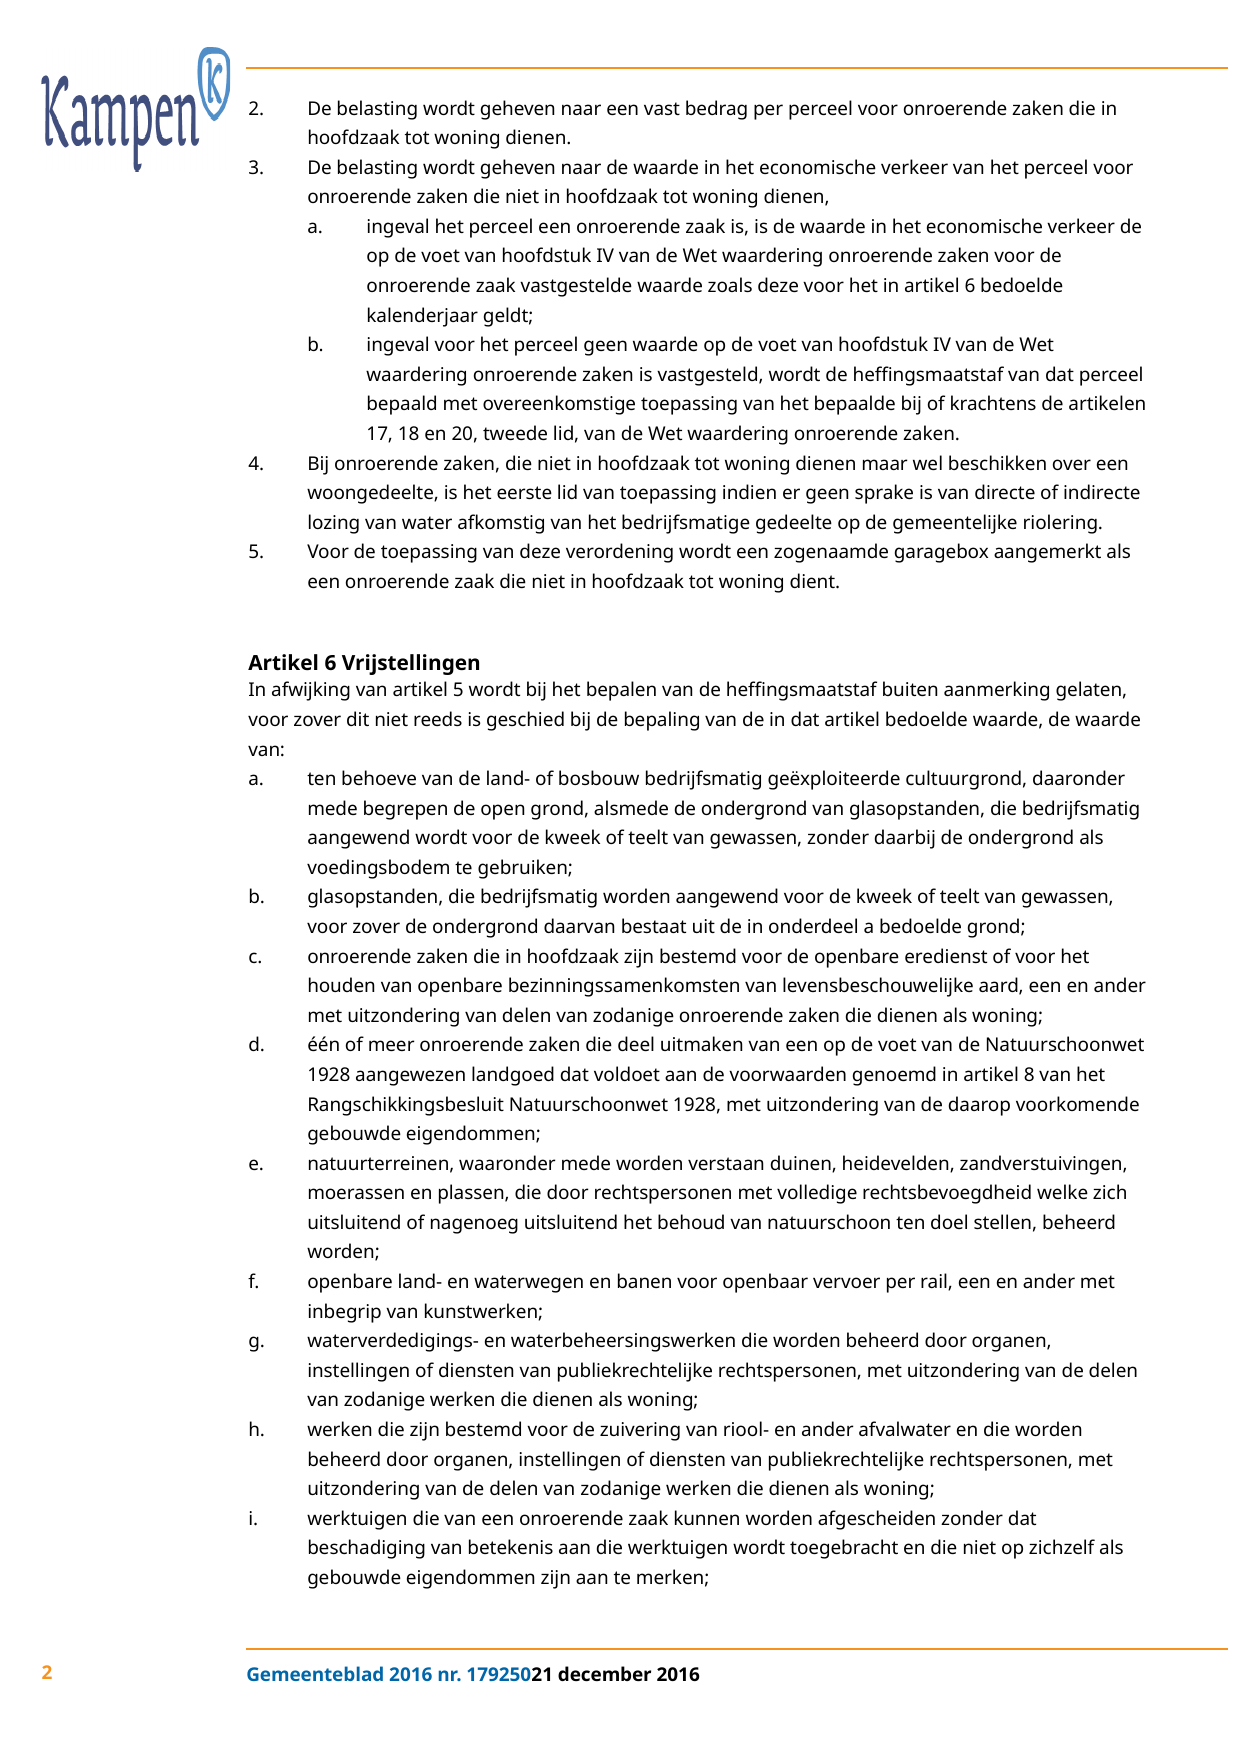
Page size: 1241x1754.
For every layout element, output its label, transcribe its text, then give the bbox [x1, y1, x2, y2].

list Bij onroerende zaken, die niet in hoofdzaak tot woning dienen maar wel beschikken over een woongedeelte, is het eerste lid van toepassing indien er geen sprake is van directe of indirecte lozing van water afkomstig van het bedrijfsmatige gedeelte op de gemeentelijke riolering. [248, 450, 1152, 535]
list waterverdedigings- en waterbeheersingswerken die worden beheerd door organen, instellingen of diensten van publiekrechtelijke rechtspersonen, met uitzondering van de delen van zodanige werken die dienen als woning; [248, 1327, 1152, 1412]
picture [41, 47, 231, 172]
list ten behoeve van de land- of bosbouw bedrijfsmatig geëxploiteerde cultuurgrond, daaronder mede begrepen de open grond, alsmede de ondergrond van glasopstanden, die bedrijfsmatig aangewend wordt voor de kweek of teelt van gewassen, zonder daarbij de ondergrond als voedingsbodem te gebruiken; [248, 765, 1152, 880]
list één of meer onroerende zaken die deel uitmaken van een op de voet van de Natuurschoonwet 1928 aangewezen landgoed dat voldoet aan de voorwaarden genoemd in artikel 8 van het Rangschikkingsbesluit Natuurschoonwet 1928, met uitzondering van de daarop voorkomende gebouwde eigendommen; [248, 1032, 1152, 1146]
list ingeval het perceel een onroerende zaak is, is de waarde in het economische verkeer de op de voet van hoofdstuk IV van de Wet waardering onroerende zaken voor de onroerende zaak vastgestelde waarde zoals deze voor het in artikel 6 bedoelde kalenderjaar geldt; [307, 213, 1152, 328]
list ingeval voor het perceel geen waarde op de voet van hoofdstuk IV van de Wet waardering onroerende zaken is vastgesteld, wordt de heffingsmaatstaf van dat perceel bepaald met overeenkomstige toepassing van het bepaalde bij of krachtens de artikelen 17, 18 en 20, tweede lid, van de Wet waardering onroerende zaken. [307, 331, 1152, 446]
list werktuigen die van een onroerende zaak kunnen worden afgescheiden zonder dat beschadiging van betekenis aan die werktuigen wordt toegebracht en die niet op zichzelf als gebouwde eigendommen zijn aan te merken; [248, 1505, 1152, 1590]
list natuurterreinen, waaronder mede worden verstaan duinen, heidevelden, zandverstuivingen, moerassen en plassen, die door rechtspersonen met volledige rechtsbevoegdheid welke zich uitsluitend of nagenoeg uitsluitend het behoud van natuurschoon ten doel stellen, beheerd worden; [248, 1150, 1152, 1264]
list De belasting wordt geheven naar een vast bedrag per perceel voor onroerende zaken die in hoofdzaak tot woning dienen. [248, 95, 1152, 150]
list werken die zijn bestemd voor de zuivering van riool- en ander afvalwater en die worden beheerd door organen, instellingen of diensten van publiekrechtelijke rechtspersonen, met uitzondering van de delen van zodanige werken die dienen als woning; [248, 1416, 1152, 1501]
list De belasting wordt geheven naar de waarde in het economische verkeer van het perceel voor onroerende zaken die niet in hoofdzaak tot woning dienen, [248, 154, 1152, 209]
text Artikel 6 Vrijstellingen [248, 648, 1152, 677]
list openbare land- en waterwegen en banen voor openbaar vervoer per rail, een en ander met inbegrip van kunstwerken; [248, 1268, 1152, 1323]
list onroerende zaken die in hoofdzaak zijn bestemd voor de openbare eredienst of voor het houden van openbare bezinningssamenkomsten van levensbeschouwelijke aard, een en ander met uitzondering van delen van zodanige onroerende zaken die dienen als woning; [248, 943, 1152, 1028]
list Voor de toepassing van deze verordening wordt een zogenaamde garagebox aangemerkt als een onroerende zaak die niet in hoofdzaak tot woning dient. [248, 538, 1152, 594]
text In afwijking van artikel 5 wordt bij het bepalen van de heffingsmaatstaf buiten aanmerking gelaten, voor zover dit niet reeds is geschied bij de bepaling van de in dat artikel bedoelde waarde, de waarde van: [248, 677, 1152, 761]
list glasopstanden, die bedrijfsmatig worden aangewend voor de kweek of teelt van gewassen, voor zover de ondergrond daarvan bestaat uit de in onderdeel a bedoelde grond; [248, 884, 1152, 939]
